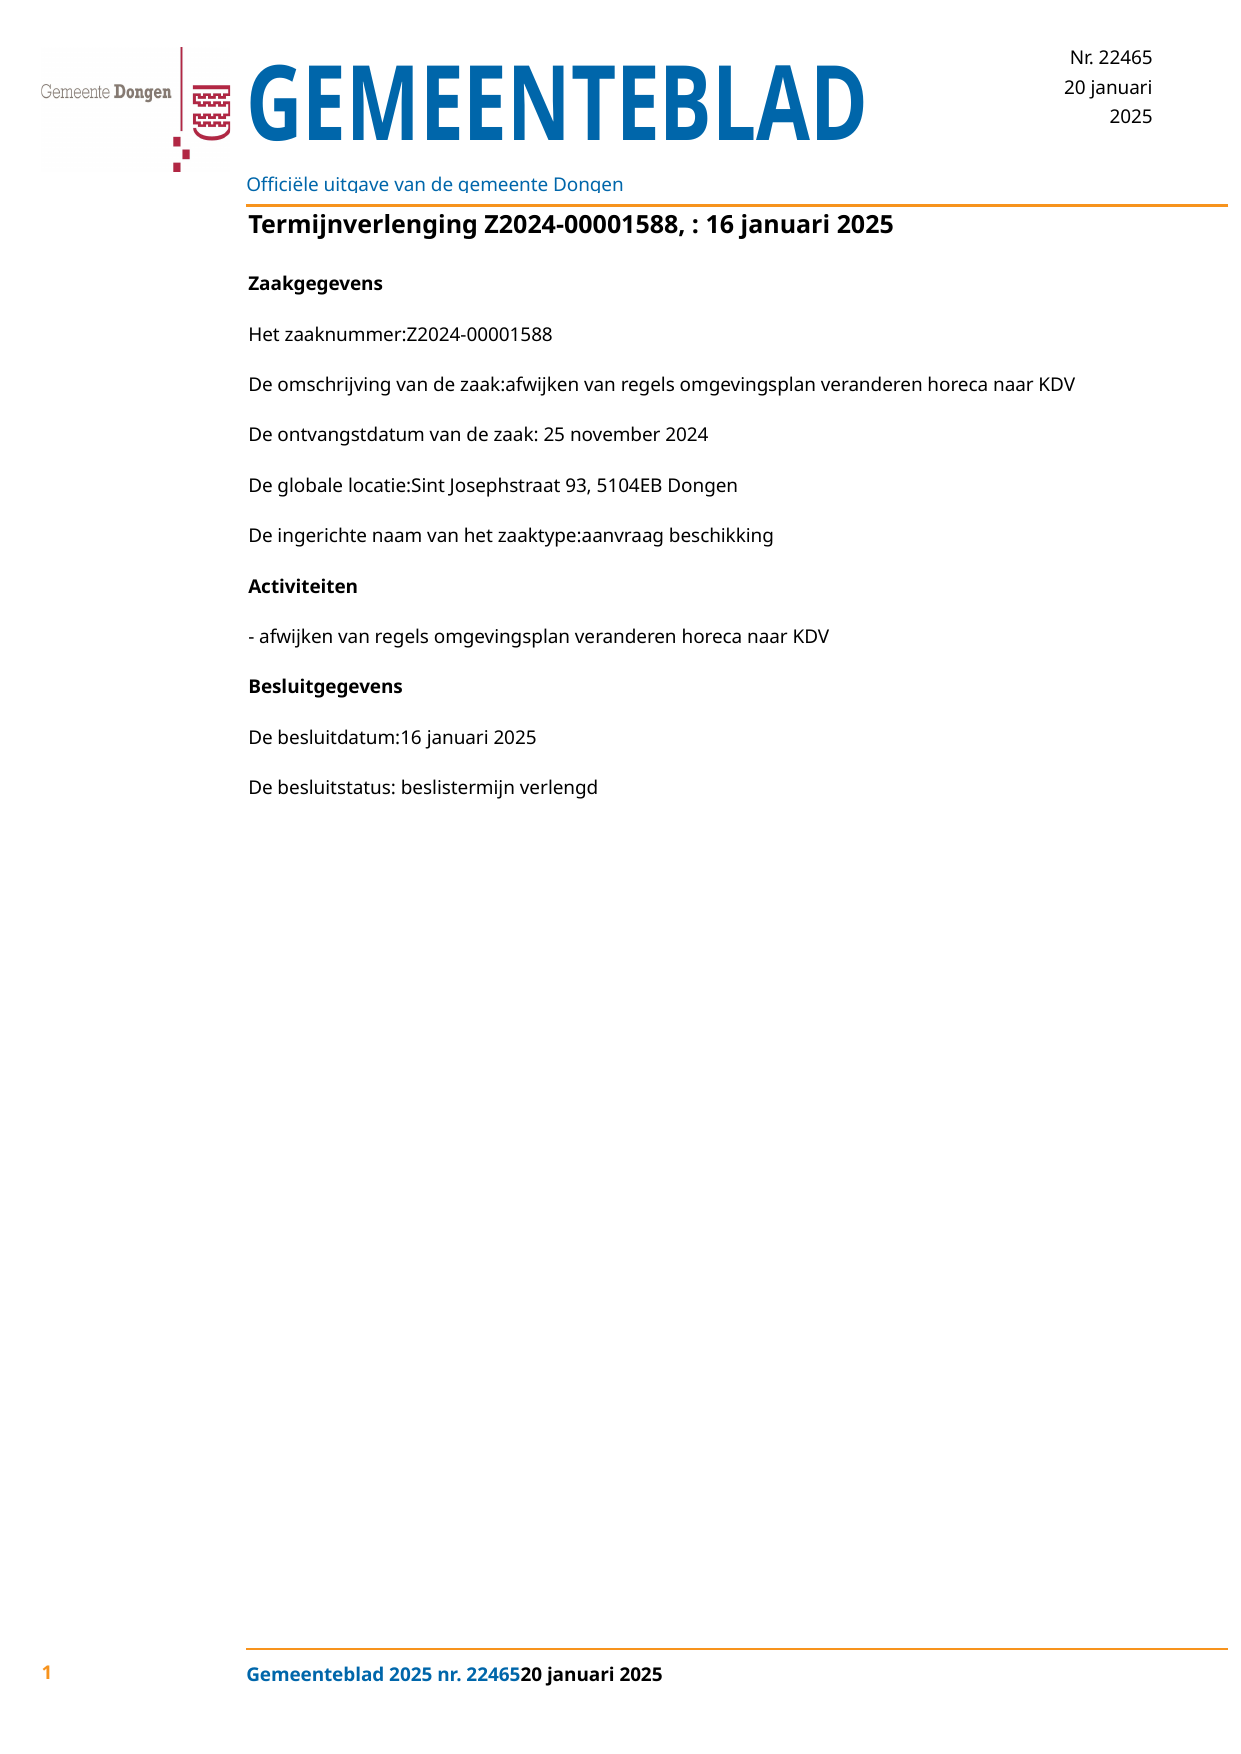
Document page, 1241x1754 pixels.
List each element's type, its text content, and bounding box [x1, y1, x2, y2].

text De omschrijving van de zaak:afwijken van regels omgevingsplan veranderen horeca naar KDV [248, 371, 1152, 397]
text De ontvangstdatum van de zaak: 25 november 2024 [248, 422, 1152, 447]
text Het zaaknummer:Z2024-00001588 [248, 321, 1152, 346]
picture [41, 47, 231, 172]
text Termijnverlenging Z2024-00001588, : 16 januari 2025 [248, 207, 1152, 241]
text De besluitstatus: beslistermijn verlengd [248, 774, 1152, 800]
text Besluitgegevens [248, 674, 1152, 699]
text De besluitdatum:16 januari 2025 [248, 724, 1152, 750]
text Activiteiten [248, 573, 1152, 598]
text - afwijken van regels omgevingsplan veranderen horeca naar KDV [248, 623, 1152, 649]
text Zaakgegevens [248, 270, 1152, 296]
text De globale locatie:Sint Josephstraat 93, 5104EB Dongen [248, 472, 1152, 498]
text De ingerichte naam van het zaaktype:aanvraag beschikking [248, 522, 1152, 548]
